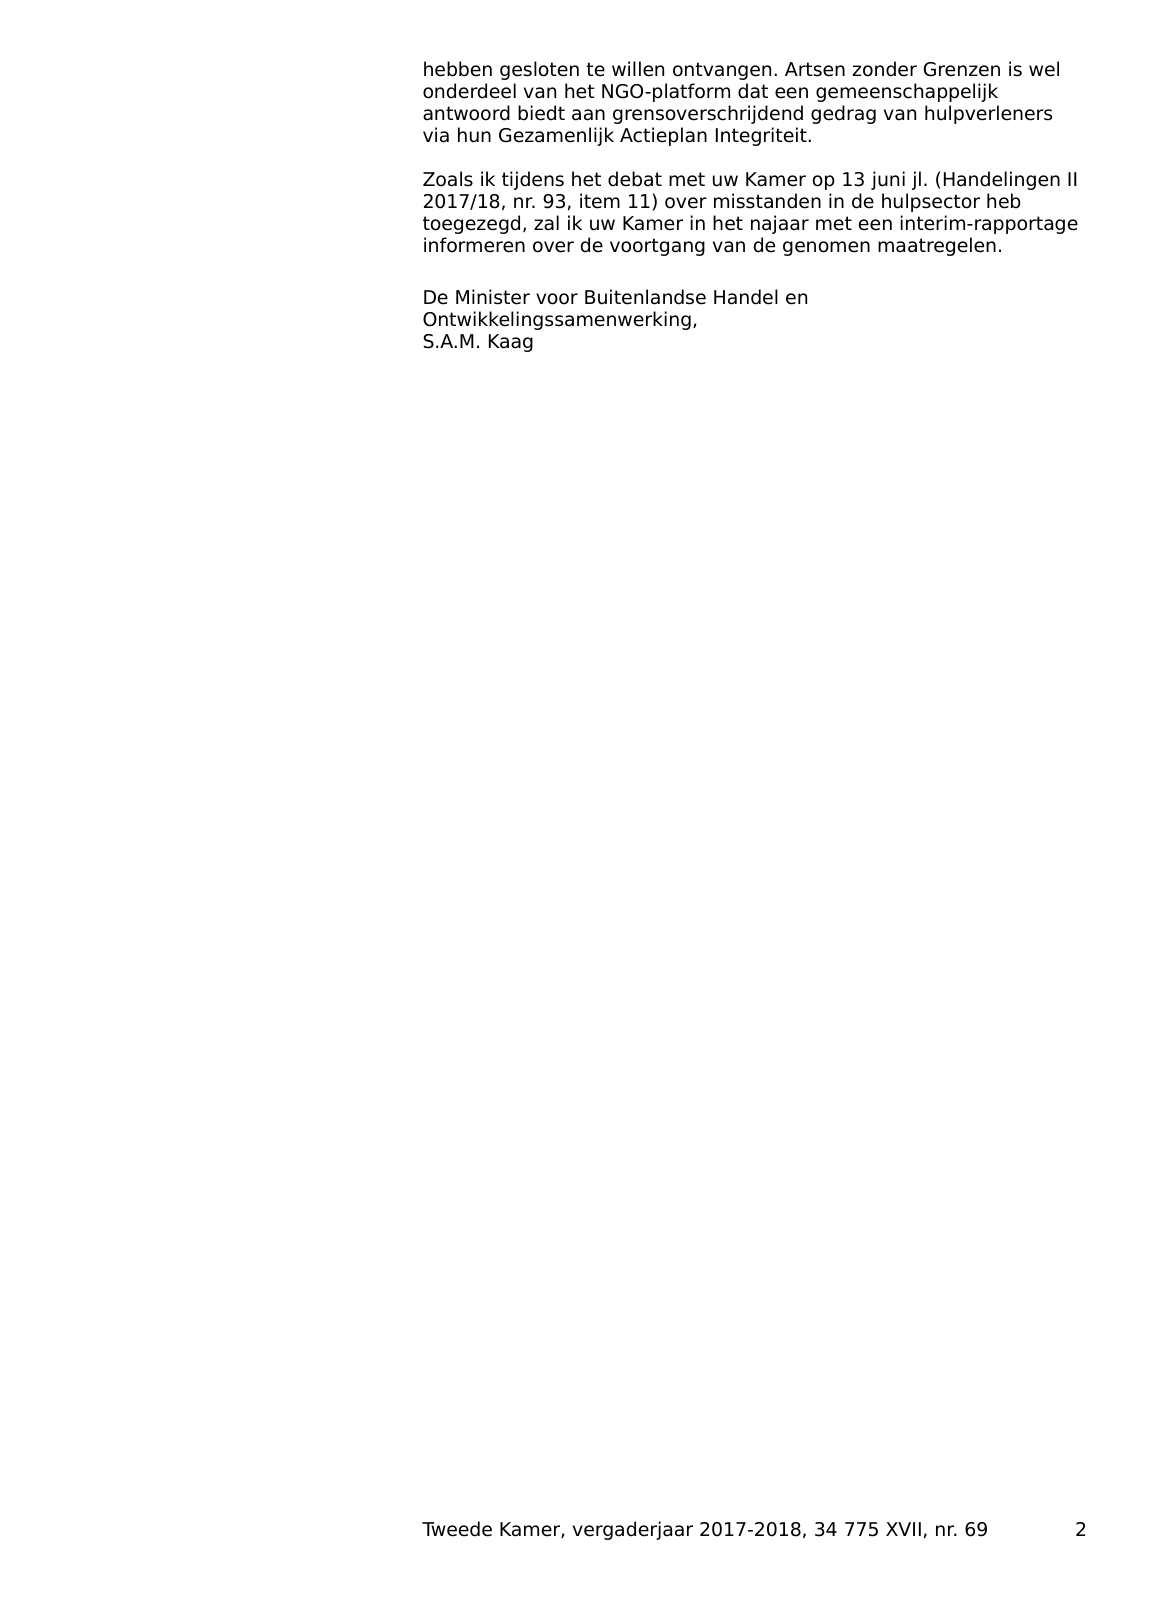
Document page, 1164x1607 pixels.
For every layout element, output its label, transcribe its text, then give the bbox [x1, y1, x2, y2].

text De Minister voor Buitenlandse Handel en Ontwikkelingssamenwerking, S.A.M. Kaag [422, 287, 1087, 353]
text Zoals ik tijdens het debat met uw Kamer op 13 juni jl. (Handelingen II 2017/18, nr. 93, item 11) over misstanden in de hulpsector heb toegezegd, zal ik uw Kamer in het najaar met een interim-rapportage informeren over de voortgang van de genomen maatregelen. [422, 169, 1087, 257]
text hebben gesloten te willen ontvangen. Artsen zonder Grenzen is wel onderdeel van het NGO-platform dat een gemeenschappelijk antwoord biedt aan grensoverschrijdend gedrag van hulpverleners via hun Gezamenlijk Actieplan Integriteit. [422, 59, 1087, 147]
